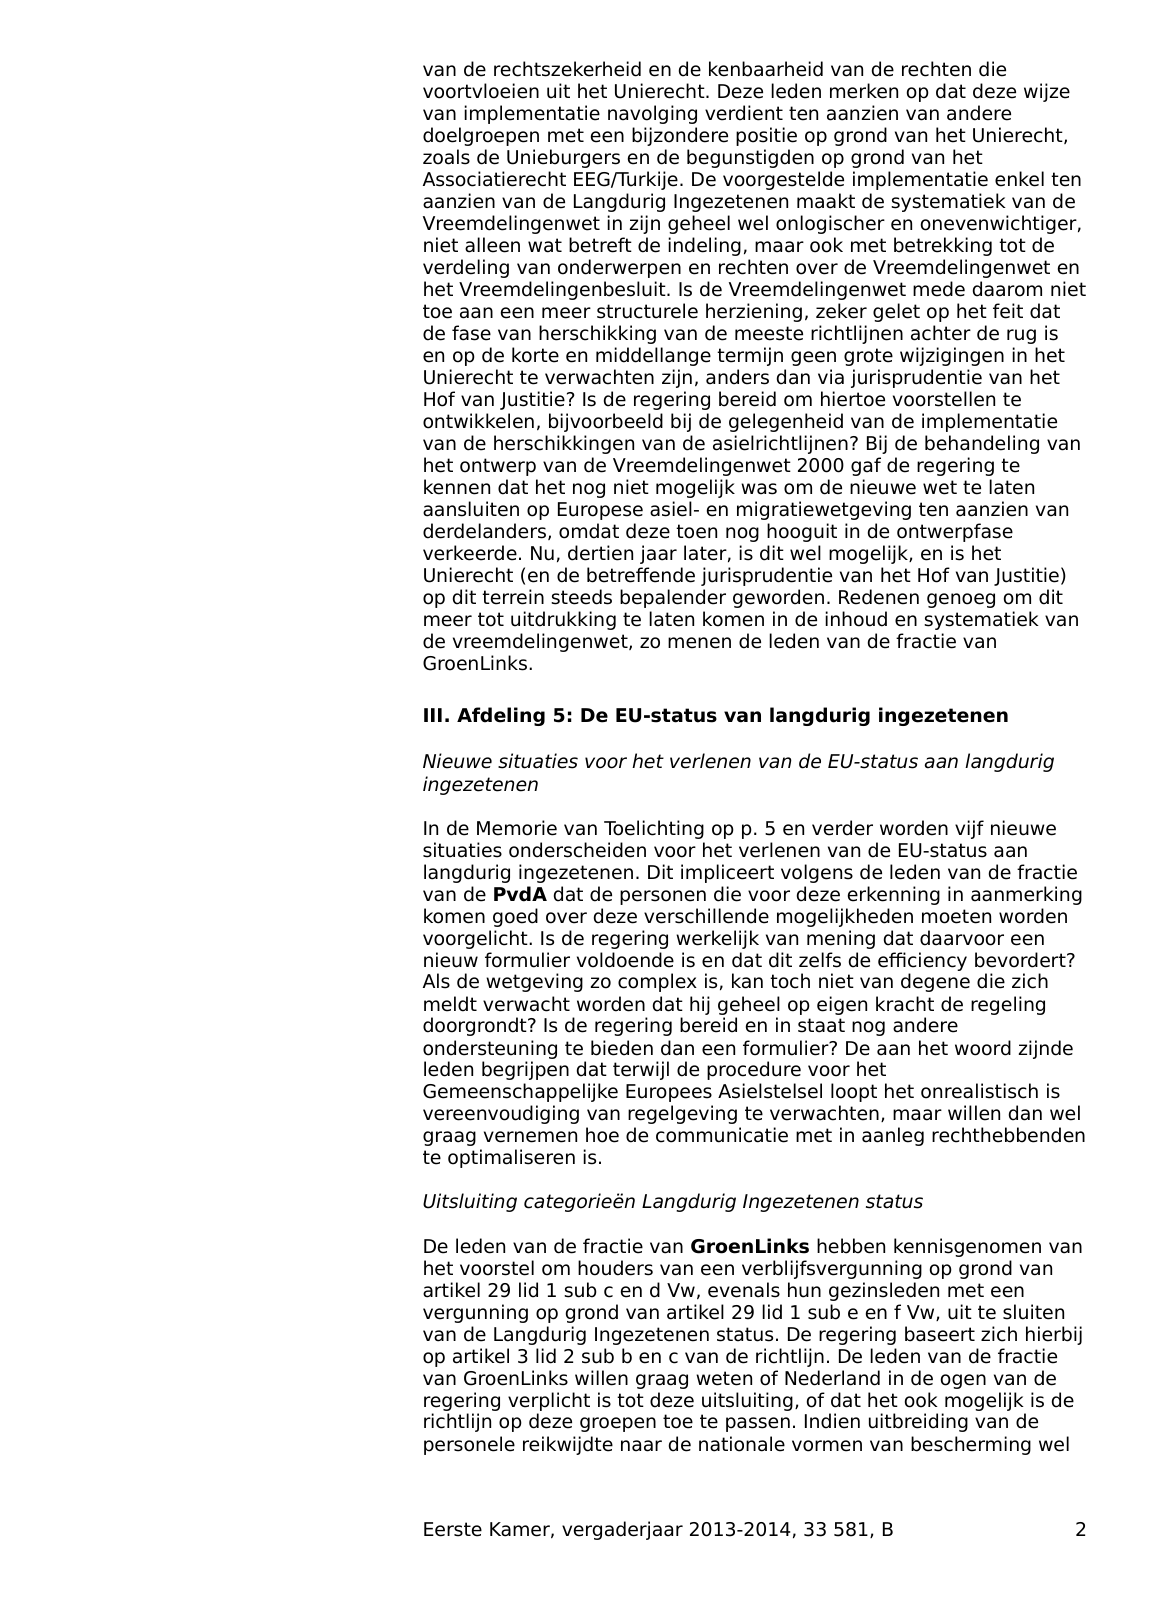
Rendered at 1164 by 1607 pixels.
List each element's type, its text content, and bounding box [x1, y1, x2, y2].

subtitle Uitsluiting categorieën Langdurig Ingezetenen status [422, 1191, 1087, 1213]
subtitle Nieuwe situaties voor het verlenen van de EU-status aan langdurig ingezetenen [422, 751, 1087, 795]
subtitle III. Afdeling 5: De EU-status van langdurig ingezetenen [422, 704, 1087, 726]
text In de Memorie van Toelichting op p. 5 en verder worden vijf nieuwe situaties onderscheiden voor het verlenen van de EU-status aan langdurig ingezetenen. Dit impliceert volgens de leden van de fractie van de PvdA dat de personen die voor deze erkenning in aanmerking komen goed over deze verschillende mogelijkheden moeten worden voorgelicht. Is de regering werkelijk van mening dat daarvoor een nieuw formulier voldoende is en dat dit zelfs de efficiency bevordert? Als de wetgeving zo complex is, kan toch niet van degene die zich meldt verwacht worden dat hij geheel op eigen kracht de regeling doorgrondt? Is de regering bereid en in staat nog andere ondersteuning te bieden dan een formulier? De aan het woord zijnde leden begrijpen dat terwijl de procedure voor het Gemeenschappelijke Europees Asielstelsel loopt het onrealistisch is vereenvoudiging van regelgeving te verwachten, maar willen dan wel graag vernemen hoe de communicatie met in aanleg rechthebbenden te optimaliseren is. [422, 818, 1087, 1169]
text van de rechtszekerheid en de kenbaarheid van de rechten die voortvloeien uit het Unierecht. Deze leden merken op dat deze wijze van implementatie navolging verdient ten aanzien van andere doelgroepen met een bijzondere positie op grond van het Unierecht, zoals de Unieburgers en de begunstigden op grond van het Associatierecht EEG/Turkije. De voorgestelde implementatie enkel ten aanzien van de Langdurig Ingezetenen maakt de systematiek van de Vreemdelingenwet in zijn geheel wel onlogischer en onevenwichtiger, niet alleen wat betreft de indeling, maar ook met betrekking tot de verdeling van onderwerpen en rechten over de Vreemdelingenwet en het Vreemdelingenbesluit. Is de Vreemdelingenwet mede daarom niet toe aan een meer structurele herziening, zeker gelet op het feit dat de fase van herschikking van de meeste richtlijnen achter de rug is en op de korte en middellange termijn geen grote wijzigingen in het Unierecht te verwachten zijn, anders dan via jurisprudentie van het Hof van Justitie? Is de regering bereid om hiertoe voorstellen te ontwikkelen, bijvoorbeeld bij de gelegenheid van de implementatie van de herschikkingen van de asielrichtlijnen? Bij de behandeling van het ontwerp van de Vreemdelingenwet 2000 gaf de regering te kennen dat het nog niet mogelijk was om de nieuwe wet te laten aansluiten op Europese asiel- en migratiewetgeving ten aanzien van derdelanders, omdat deze toen nog hooguit in de ontwerpfase verkeerde. Nu, dertien jaar later, is dit wel mogelijk, en is het Unierecht (en de betreffende jurisprudentie van het Hof van Justitie) op dit terrein steeds bepalender geworden. Redenen genoeg om dit meer tot uitdrukking te laten komen in de inhoud en systematiek van de vreemdelingenwet, zo menen de leden van de fractie van GroenLinks. [422, 59, 1087, 674]
text De leden van de fractie van GroenLinks hebben kennisgenomen van het voorstel om houders van een verblijfsvergunning op grond van artikel 29 lid 1 sub c en d Vw, evenals hun gezinsleden met een vergunning op grond van artikel 29 lid 1 sub e en f Vw, uit te sluiten van de Langdurig Ingezetenen status. De regering baseert zich hierbij op artikel 3 lid 2 sub b en c van de richtlijn. De leden van de fractie van GroenLinks willen graag weten of Nederland in de ogen van de regering verplicht is tot deze uitsluiting, of dat het ook mogelijk is de richtlijn op deze groepen toe te passen. Indien uitbreiding van de personele reikwijdte naar de nationale vormen van bescherming wel [422, 1236, 1087, 1455]
